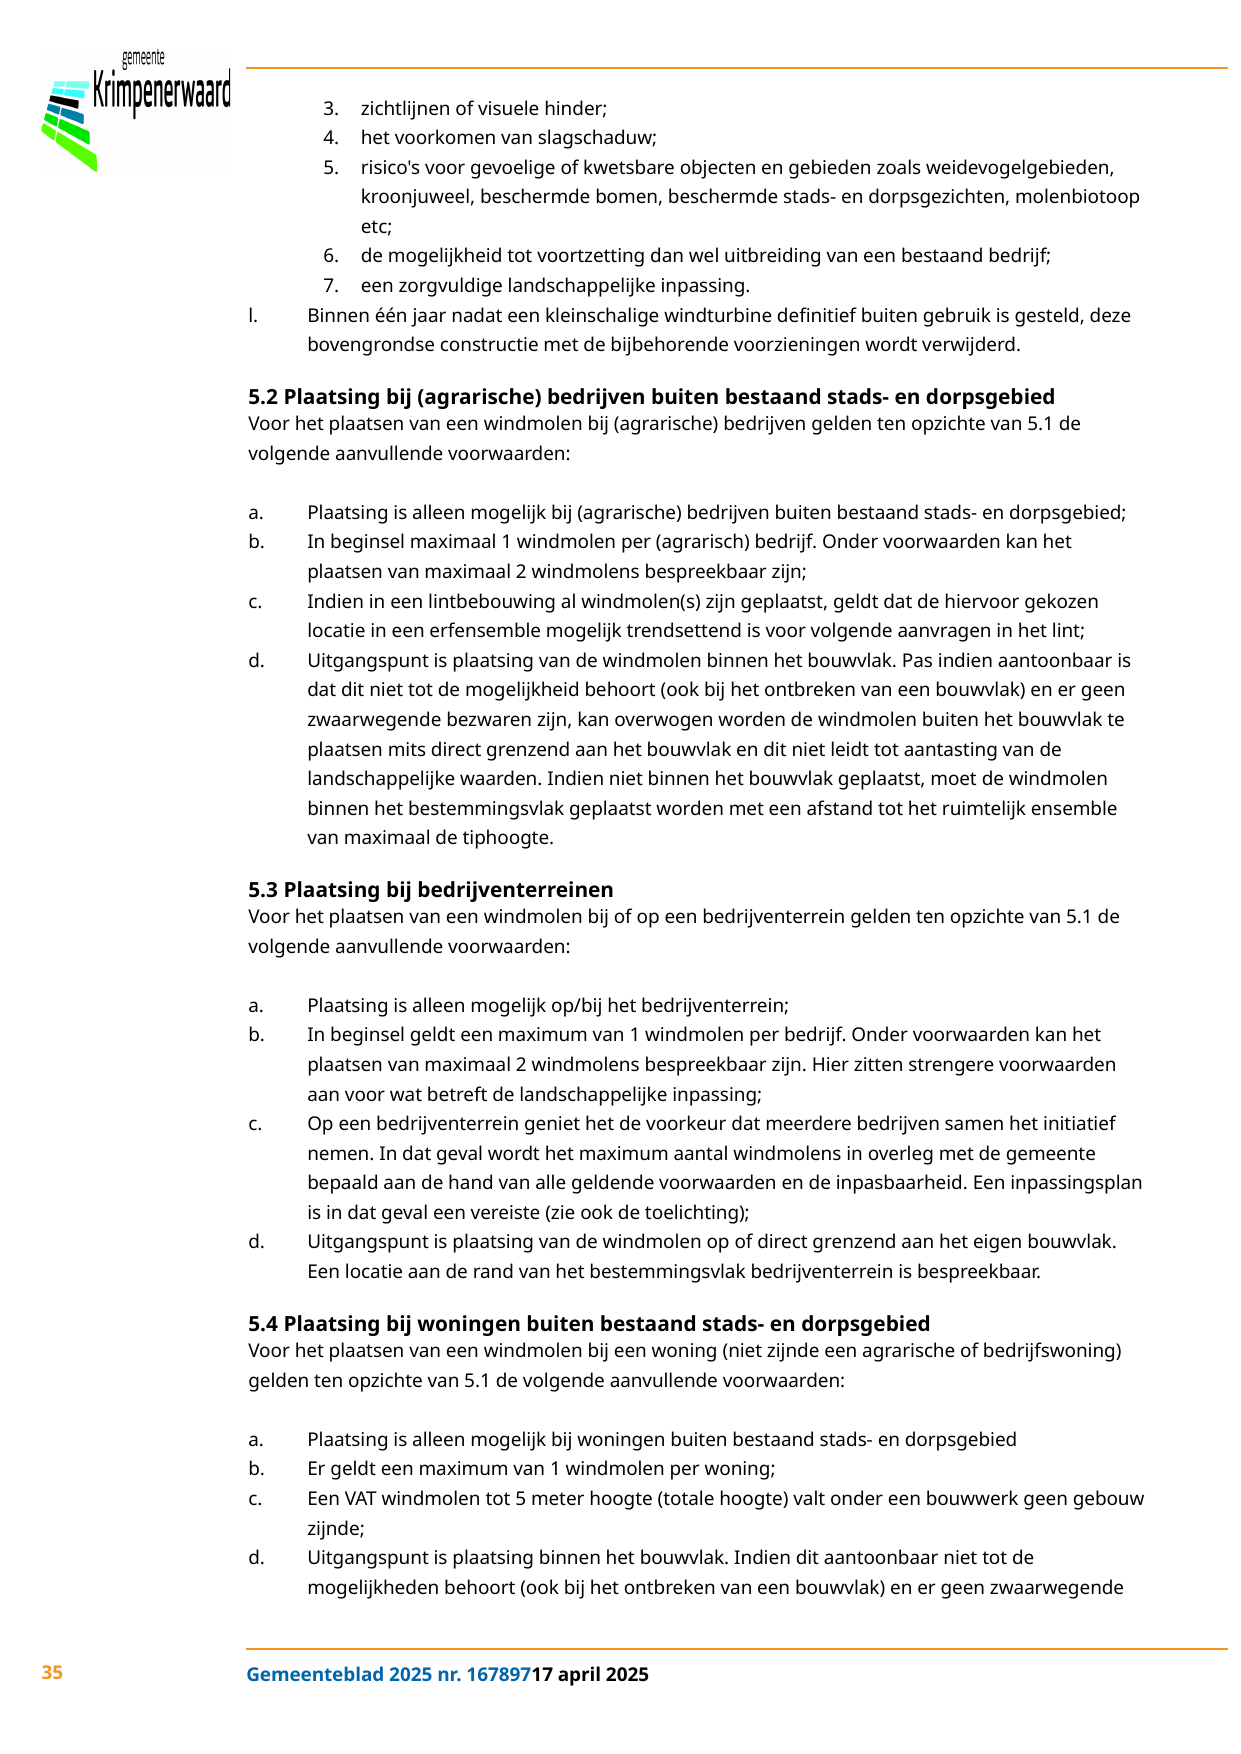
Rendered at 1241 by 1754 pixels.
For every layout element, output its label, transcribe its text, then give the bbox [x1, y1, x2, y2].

list de mogelijkheid tot voortzetting dan wel uitbreiding van een bestaand bedrijf; [323, 243, 1152, 268]
list Op een bedrijventerrein geniet het de voorkeur dat meerdere bedrijven samen het initiatief nemen. In dat geval wordt het maximum aantal windmolens in overleg met de gemeente bepaald aan de hand van alle geldende voorwaarden en de inpasbaarheid. Een inpassingsplan is in dat geval een vereiste (zie ook de toelichting); [248, 1110, 1152, 1225]
list Uitgangspunt is plaatsing van de windmolen binnen het bouwvlak. Pas indien aantoonbaar is dat dit niet tot de mogelijkheid behoort (ook bij het ontbreken van een bouwvlak) en er geen zwaarwegende bezwaren zijn, kan overwogen worden de windmolen buiten het bouwvlak te plaatsen mits direct grenzend aan het bouwvlak en dit niet leidt tot aantasting van de landschappelijke waarden. Indien niet binnen het bouwvlak geplaatst, moet de windmolen binnen het bestemmingsvlak geplaatst worden met een afstand tot het ruimtelijk ensemble van maximaal de tiphoogte. [248, 647, 1152, 850]
list Plaatsing is alleen mogelijk bij (agrarische) bedrijven buiten bestaand stads- en dorpsgebied; [248, 499, 1152, 525]
list risico's voor gevoelige of kwetsbare objecten en gebieden zoals weidevogelgebieden, kroonjuweel, beschermde bomen, beschermde stads- en dorpsgezichten, molenbiotoop etc; [323, 154, 1152, 239]
text Voor het plaatsen van een windmolen bij of op een bedrijventerrein gelden ten opzichte van 5.1 de volgende aanvullende voorwaarden: [248, 903, 1152, 959]
list het voorkomen van slagschaduw; [323, 124, 1152, 150]
text Voor het plaatsen van een windmolen bij (agrarische) bedrijven gelden ten opzichte van 5.1 de volgende aanvullende voorwaarden: [248, 410, 1152, 466]
list Een VAT windmolen tot 5 meter hoogte (totale hoogte) valt onder een bouwwerk geen gebouw zijnde; [248, 1485, 1152, 1540]
list Binnen één jaar nadat een kleinschalige windturbine definitief buiten gebruik is gesteld, deze bovengrondse constructie met de bijbehorende voorzieningen wordt verwijderd. [248, 302, 1152, 357]
list Er geldt een maximum van 1 windmolen per woning; [248, 1456, 1152, 1481]
text 5.2 Plaatsing bij (agrarische) bedrijven buiten bestaand stads- en dorpsgebied [248, 382, 1152, 410]
list Plaatsing is alleen mogelijk op/bij het bedrijventerrein; [248, 992, 1152, 1018]
list Plaatsing is alleen mogelijk bij woningen buiten bestaand stads- en dorpsgebied [248, 1426, 1152, 1452]
text 5.4 Plaatsing bij woningen buiten bestaand stads- en dorpsgebied [248, 1309, 1152, 1337]
list zichtlijnen of visuele hinder; [323, 95, 1152, 121]
text 5.3 Plaatsing bij bedrijventerreinen [248, 875, 1152, 903]
list In beginsel geldt een maximum van 1 windmolen per bedrijf. Onder voorwaarden kan het plaatsen van maximaal 2 windmolens bespreekbaar zijn. Hier zitten strengere voorwaarden aan voor wat betreft de landschappelijke inpassing; [248, 1022, 1152, 1107]
list Uitgangspunt is plaatsing van de windmolen op of direct grenzend aan het eigen bouwvlak. Een locatie aan de rand van het bestemmingsvlak bedrijventerrein is bespreekbaar. [248, 1229, 1152, 1284]
list Indien in een lintbebouwing al windmolen(s) zijn geplaatst, geldt dat de hiervoor gekozen locatie in een erfensemble mogelijk trendsettend is voor volgende aanvragen in het lint; [248, 588, 1152, 643]
list In beginsel maximaal 1 windmolen per (agrarisch) bedrijf. Onder voorwaarden kan het plaatsen van maximaal 2 windmolens bespreekbaar zijn; [248, 529, 1152, 584]
list een zorgvuldige landschappelijke inpassing. [323, 272, 1152, 298]
picture [41, 47, 231, 172]
list Uitgangspunt is plaatsing binnen het bouwvlak. Indien dit aantoonbaar niet tot de mogelijkheden behoort (ook bij het ontbreken van een bouwvlak) en er geen zwaarwegende [248, 1544, 1152, 1599]
text Voor het plaatsen van een windmolen bij een woning (niet zijnde een agrarische of bedrijfswoning) gelden ten opzichte van 5.1 de volgende aanvullende voorwaarden: [248, 1337, 1152, 1392]
